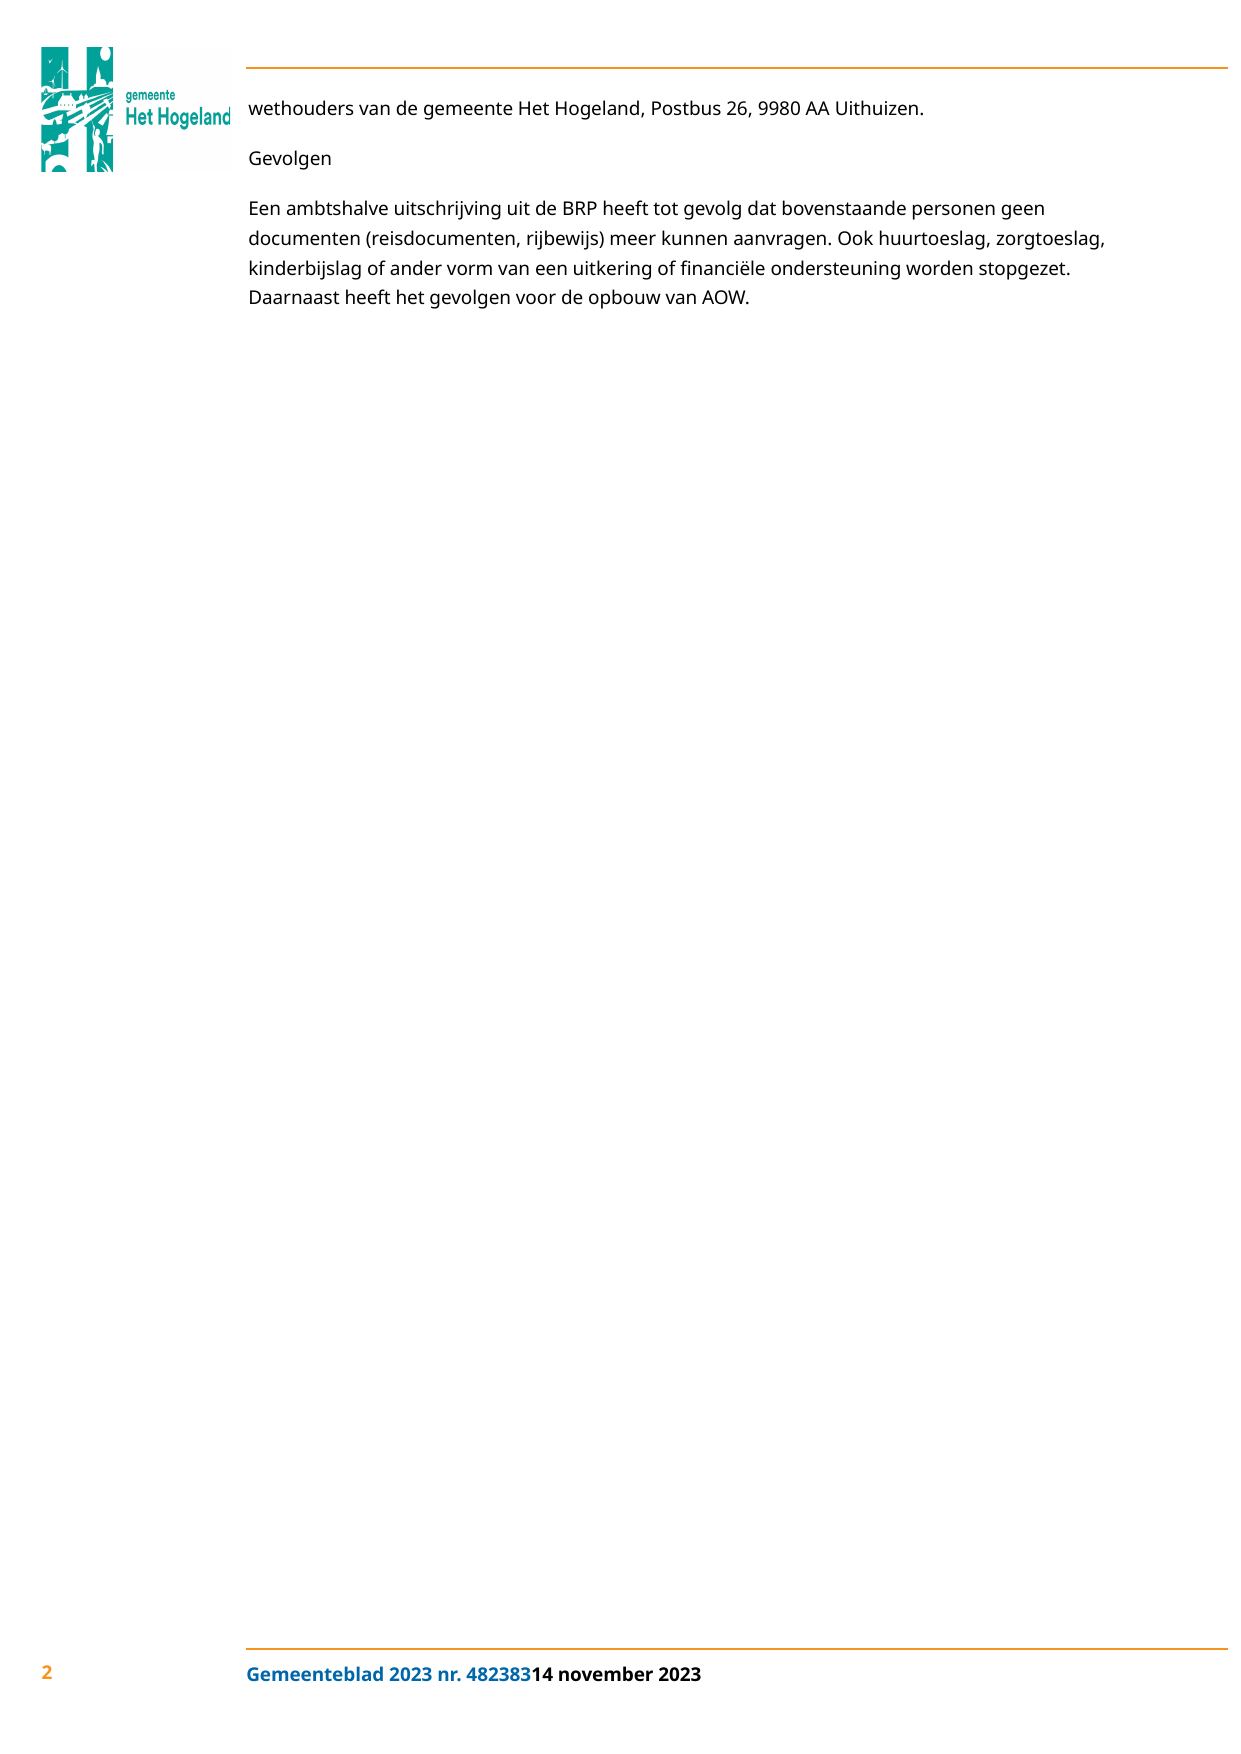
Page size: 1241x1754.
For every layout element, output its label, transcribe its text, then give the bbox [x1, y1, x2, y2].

picture [41, 47, 231, 172]
text wethouders van de gemeente Het Hogeland, Postbus 26, 9980 AA Uithuizen. [248, 95, 1152, 121]
text Een ambtshalve uitschrijving uit de BRP heeft tot gevolg dat bovenstaande personen geen documenten (reisdocumenten, rijbewijs) meer kunnen aanvragen. Ook huurtoeslag, zorgtoeslag, kinderbijslag of ander vorm van een uitkering of financiële ondersteuning worden stopgezet. Daarnaast heeft het gevolgen voor de opbouw van AOW. [248, 196, 1152, 310]
text Gevolgen [248, 145, 1152, 171]
